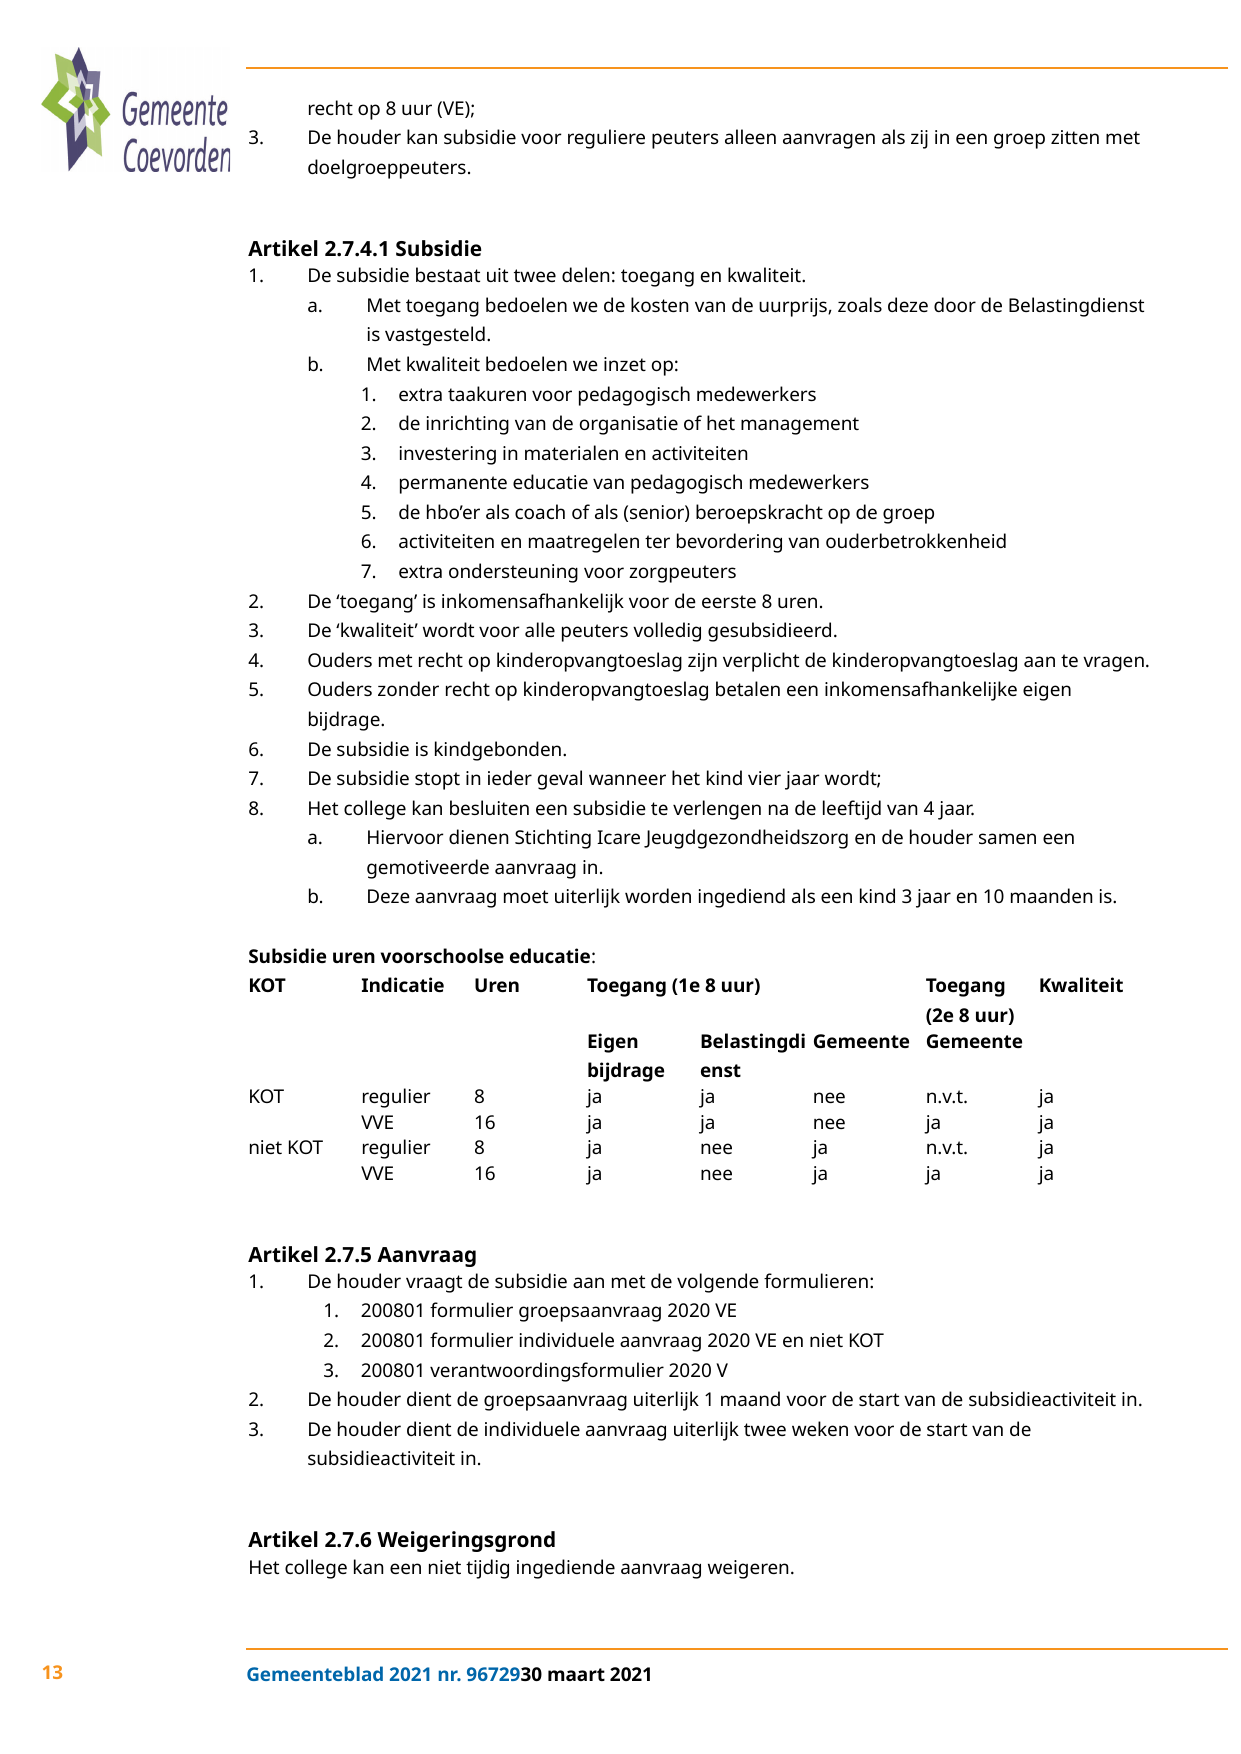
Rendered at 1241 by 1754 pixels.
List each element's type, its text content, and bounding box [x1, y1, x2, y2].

text Artikel 2.7.6 Weigeringsgrond [248, 1526, 1152, 1554]
list De houder vraagt de subsidie aan met de volgende formulieren: [248, 1268, 1152, 1294]
list Ouders met recht op kinderopvangtoeslag zijn verplicht de kinderopvangtoeslag aan te vragen. [248, 647, 1152, 673]
table_cell ja [587, 1109, 700, 1134]
table_cell Belastingdienst [700, 1028, 813, 1083]
table_cell ja [587, 1135, 700, 1160]
list Hiervoor dienen Stichting Icare Jeugdgezondheidszorg en de houder samen een gemotiveerde aanvraag in. [307, 824, 1152, 880]
text Artikel 2.7.4.1 Subsidie [248, 234, 1152, 262]
table_cell n.v.t. [926, 1135, 1038, 1160]
list De subsidie stopt in ieder geval wanneer het kind vier jaar wordt; [248, 765, 1152, 791]
table_header Toegang (2e 8 uur) [926, 973, 1038, 1028]
list recht op 8 uur (VE); [248, 95, 1152, 121]
table_header Indicatie [361, 973, 474, 1028]
list De houder kan subsidie voor reguliere peuters alleen aanvragen als zij in een groep zitten met doelgroeppeuters. [248, 124, 1152, 180]
table_cell 16 [474, 1160, 587, 1186]
table_cell niet KOT [248, 1135, 361, 1160]
list 200801 verantwoordingsformulier 2020 V [323, 1357, 1152, 1383]
table_cell regulier [361, 1135, 474, 1160]
table_cell [248, 1028, 361, 1083]
list Ouders zonder recht op kinderopvangtoeslag betalen een inkomensafhankelijke eigen bijdrage. [248, 677, 1152, 732]
table_header KOT [248, 973, 361, 1028]
table_cell ja [587, 1160, 700, 1186]
table_cell Eigen bijdrage [587, 1028, 700, 1083]
table_cell VVE [361, 1109, 474, 1134]
table_cell 8 [474, 1135, 587, 1160]
list De subsidie is kindgebonden. [248, 736, 1152, 761]
list Met kwaliteit bedoelen we inzet op: [307, 351, 1152, 377]
table_cell ja [1039, 1135, 1152, 1160]
list activiteiten en maatregelen ter bevordering van ouderbetrokkenheid [361, 529, 1152, 554]
table_cell ja [700, 1083, 813, 1109]
list extra ondersteuning voor zorgpeuters [361, 558, 1152, 584]
table_cell ja [1039, 1109, 1152, 1134]
table_cell ja [813, 1135, 926, 1160]
table_cell KOT [248, 1083, 361, 1109]
table_header Kwaliteit [1039, 973, 1152, 1028]
table_cell 16 [474, 1109, 587, 1134]
table_cell VVE [361, 1160, 474, 1186]
table_cell nee [700, 1160, 813, 1186]
list De ‘kwaliteit’ wordt voor alle peuters volledig gesubsidieerd. [248, 617, 1152, 643]
table_cell ja [1039, 1160, 1152, 1186]
text Het college kan een niet tijdig ingediende aanvraag weigeren. [248, 1554, 1152, 1580]
table_cell [474, 1028, 587, 1083]
list 200801 formulier individuele aanvraag 2020 VE en niet KOT [323, 1327, 1152, 1353]
list de hbo’er als coach of als (senior) beroepskracht op de groep [361, 499, 1152, 525]
list De ‘toegang’ is inkomensafhankelijk voor de eerste 8 uren. [248, 588, 1152, 613]
table_cell nee [813, 1109, 926, 1134]
table_cell 8 [474, 1083, 587, 1109]
list investering in materialen en activiteiten [361, 440, 1152, 466]
table_cell ja [926, 1109, 1038, 1134]
table_cell ja [587, 1083, 700, 1109]
text Artikel 2.7.5 Aanvraag [248, 1240, 1152, 1268]
table_cell [248, 1109, 361, 1134]
table_cell ja [700, 1109, 813, 1134]
table_cell Gemeente [813, 1028, 926, 1083]
table_cell ja [926, 1160, 1038, 1186]
table_cell ja [1039, 1083, 1152, 1109]
list De houder dient de groepsaanvraag uiterlijk 1 maand voor de start van de subsidieactiviteit in. [248, 1386, 1152, 1412]
list 200801 formulier groepsaanvraag 2020 VE [323, 1298, 1152, 1323]
table_cell Gemeente [926, 1028, 1038, 1083]
table_cell n.v.t. [926, 1083, 1038, 1109]
list De subsidie bestaat uit twee delen: toegang en kwaliteit. [248, 262, 1152, 288]
text Subsidie uren voorschoolse educatie: [248, 943, 1152, 968]
list De houder dient de individuele aanvraag uiterlijk twee weken voor de start van de subsidieactiviteit in. [248, 1416, 1152, 1471]
table_cell [248, 1160, 361, 1186]
picture [41, 47, 231, 172]
list Het college kan besluiten een subsidie te verlengen na de leeftijd van 4 jaar. [248, 795, 1152, 821]
list Deze aanvraag moet uiterlijk worden ingediend als een kind 3 jaar en 10 maanden is. [307, 884, 1152, 909]
table_cell [361, 1028, 474, 1083]
table_header Toegang (1e 8 uur) [587, 973, 926, 1028]
table_cell nee [700, 1135, 813, 1160]
list permanente educatie van pedagogisch medewerkers [361, 469, 1152, 495]
table_cell regulier [361, 1083, 474, 1109]
table_cell [1039, 1028, 1152, 1083]
table_cell ja [813, 1160, 926, 1186]
table_cell nee [813, 1083, 926, 1109]
list de inrichting van de organisatie of het management [361, 410, 1152, 436]
table_header Uren [474, 973, 587, 1028]
list extra taakuren voor pedagogisch medewerkers [361, 381, 1152, 406]
list Met toegang bedoelen we de kosten van de uurprijs, zoals deze door de Belastingdienst is vastgesteld. [307, 292, 1152, 347]
